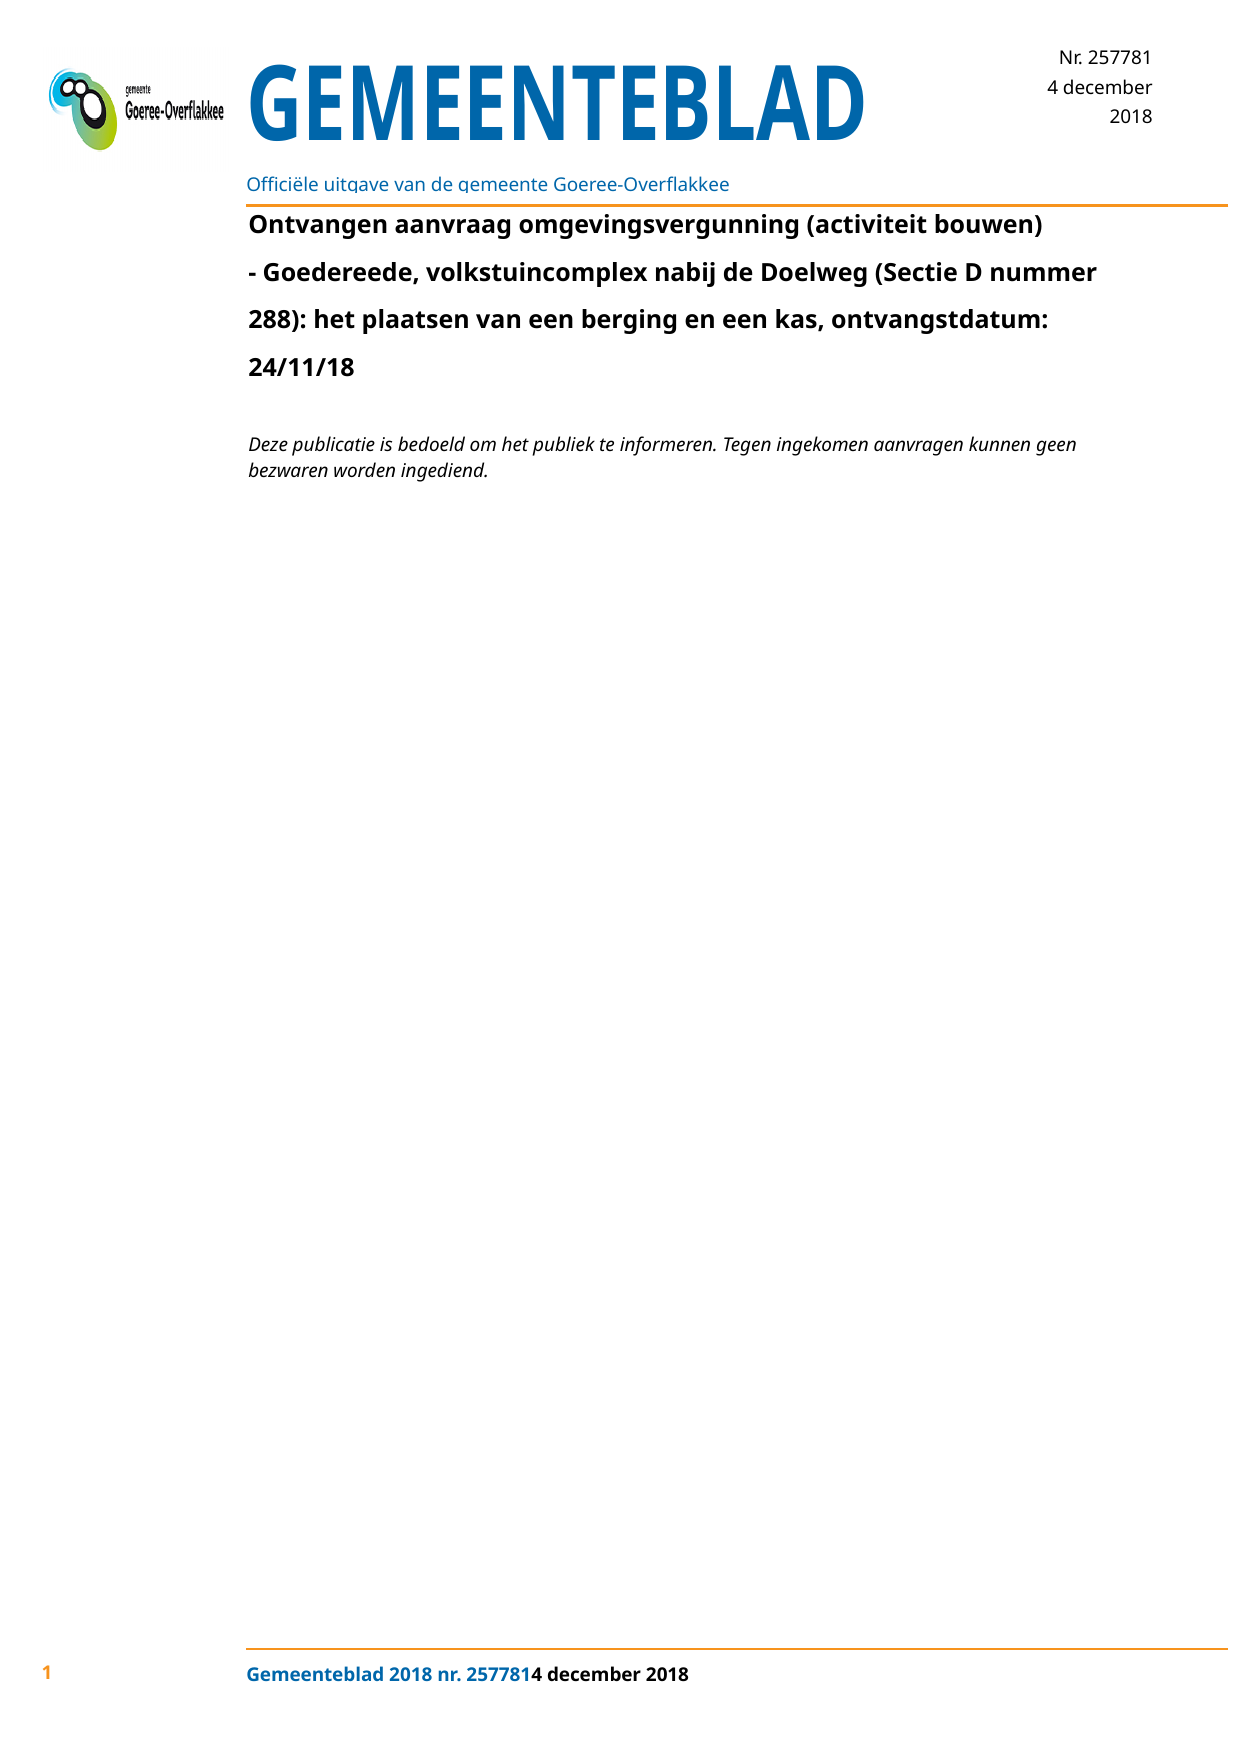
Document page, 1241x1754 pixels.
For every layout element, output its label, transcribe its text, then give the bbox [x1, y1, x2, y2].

text Ontvangen aanvraag omgevingsvergunning (activiteit bouwen) - Goedereede, volkstuincomplex nabij de Doelweg (Sectie D nummer 288): het plaatsen van een berging en een kas, ontvangstdatum: 24/11/18 [248, 207, 1152, 384]
picture [41, 47, 231, 172]
text Deze publicatie is bedoeld om het publiek te informeren. Tegen ingekomen aanvragen kunnen geen bezwaren worden ingediend. [248, 431, 1152, 483]
